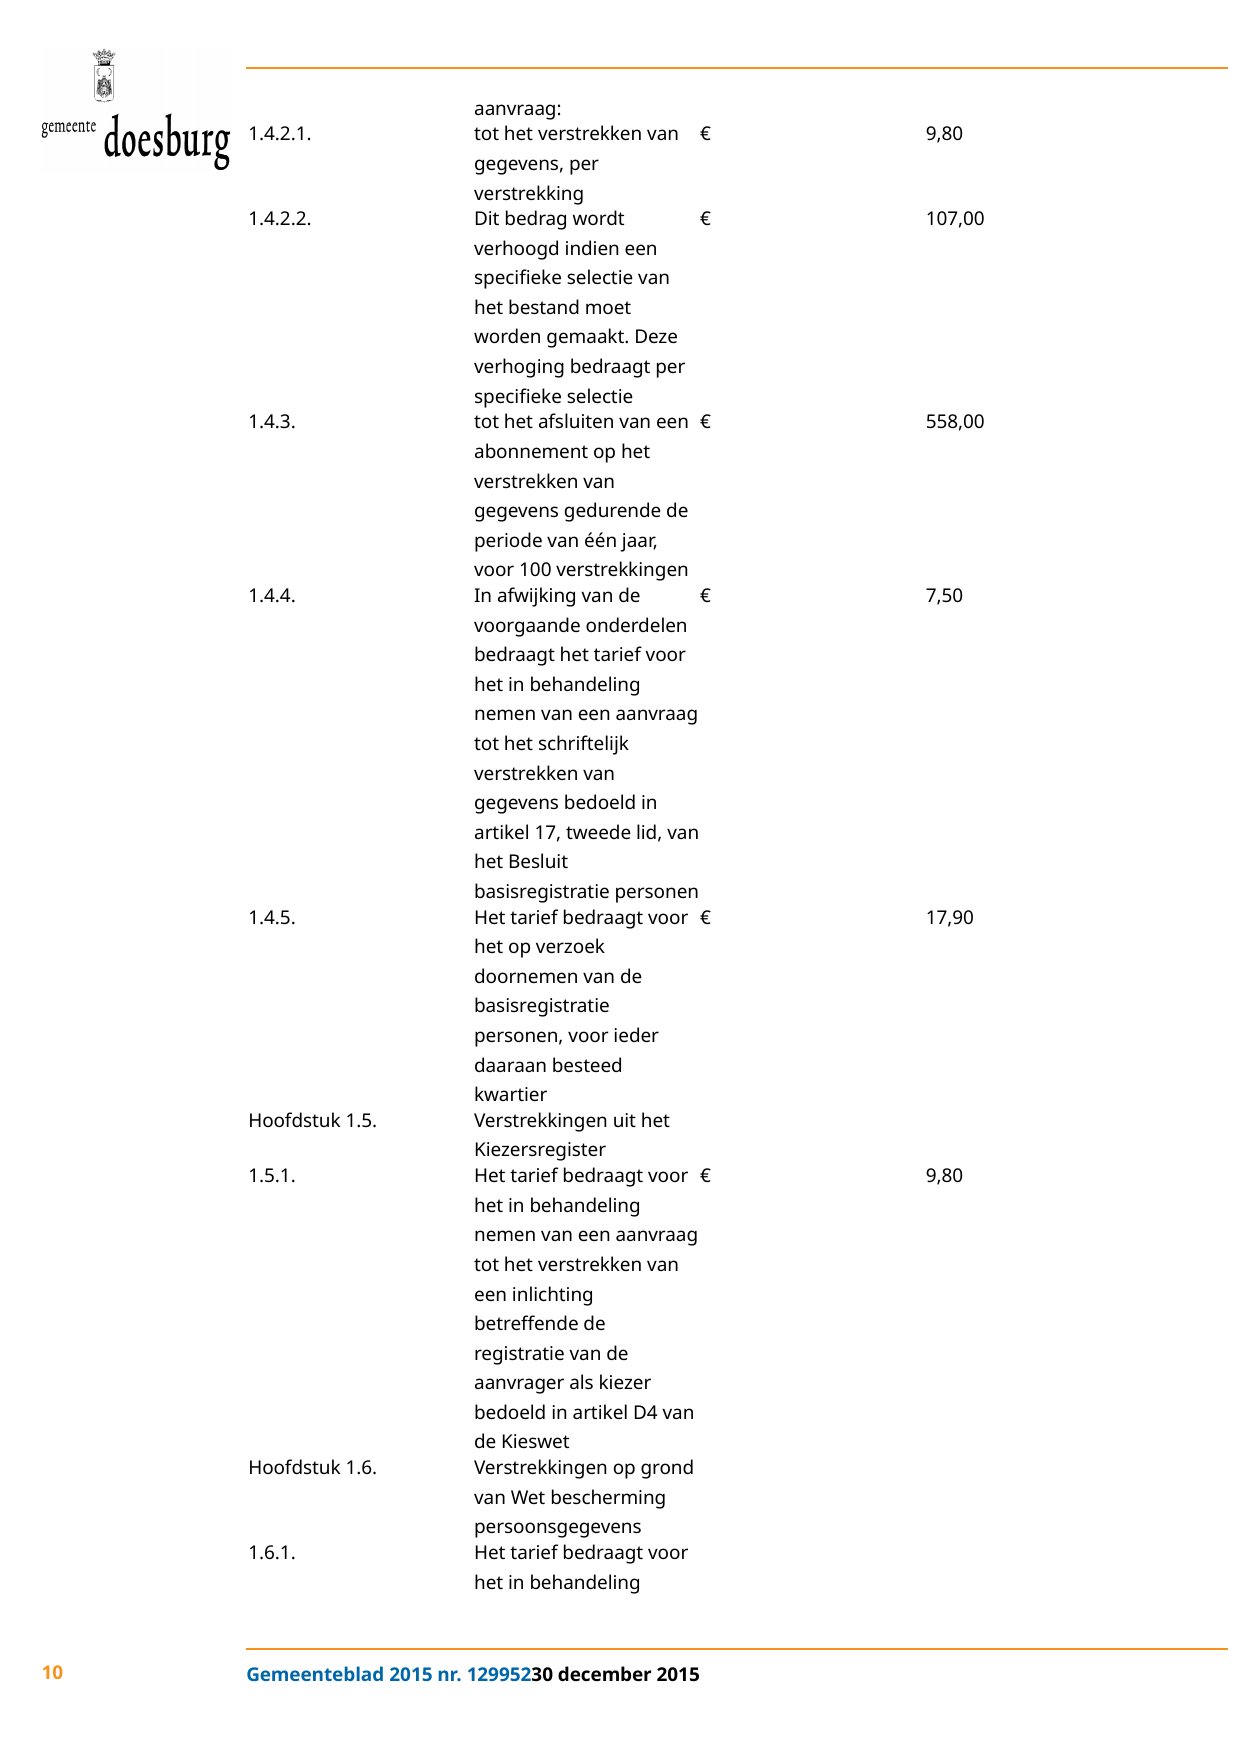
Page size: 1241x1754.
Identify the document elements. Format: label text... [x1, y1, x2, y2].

table_cell 1.5.1. [248, 1163, 474, 1454]
table_cell [700, 1539, 926, 1594]
table_cell € [700, 1163, 926, 1454]
table_cell 1.4.5. [248, 904, 474, 1107]
table_cell Verstrekkingen uit het Kiezersregister [474, 1107, 700, 1162]
table_cell 17,90 [926, 904, 1152, 1107]
table_cell 7,50 [926, 582, 1152, 904]
table_cell tot het afsluiten van een abonnement op het verstrekken van gegevens gedurende de periode van één jaar, voor 100 verstrekkingen [474, 409, 700, 582]
table_cell 558,00 [926, 409, 1152, 582]
picture [41, 47, 231, 172]
table_cell Hoofdstuk 1.6. [248, 1454, 474, 1539]
table_cell Het tarief bedraagt voor het in behandeling [474, 1539, 700, 1594]
table_cell [248, 95, 474, 121]
table_cell [926, 95, 1152, 121]
table_cell € [700, 121, 926, 205]
table_cell [700, 95, 926, 121]
table_cell In afwijking van de voorgaande onderdelen bedraagt het tarief voor het in behandeling nemen van een aanvraag tot het schriftelijk verstrekken van gegevens bedoeld in artikel 17, tweede lid, van het Besluit basisregistratie personen [474, 582, 700, 904]
table_cell [700, 1107, 926, 1162]
table_cell Verstrekkingen op grond van Wet bescherming persoonsgegevens [474, 1454, 700, 1539]
table_cell Het tarief bedraagt voor het op verzoek doornemen van de basisregistratie personen, voor ieder daaraan besteed kwartier [474, 904, 700, 1107]
table_cell aanvraag: [474, 95, 700, 121]
table_cell 1.6.1. [248, 1539, 474, 1594]
table_cell € [700, 409, 926, 582]
table_cell 1.4.2.2. [248, 205, 474, 409]
table_cell € [700, 904, 926, 1107]
table_cell 1.4.3. [248, 409, 474, 582]
table_cell [926, 1107, 1152, 1162]
table_cell 107,00 [926, 205, 1152, 409]
table_cell tot het verstrekken van gegevens, per verstrekking [474, 121, 700, 205]
table_cell [926, 1454, 1152, 1539]
table_cell Het tarief bedraagt voor het in behandeling nemen van een aanvraag tot het verstrekken van een inlichting betreffende de registratie van de aanvrager als kiezer bedoeld in artikel D4 van de Kieswet [474, 1163, 700, 1454]
table_cell 9,80 [926, 1163, 1152, 1454]
table_cell € [700, 205, 926, 409]
table_cell Dit bedrag wordt verhoogd indien een specifieke selectie van het bestand moet worden gemaakt. Deze verhoging bedraagt per specifieke selectie [474, 205, 700, 409]
table_cell 1.4.4. [248, 582, 474, 904]
table_cell Hoofdstuk 1.5. [248, 1107, 474, 1162]
table_cell € [700, 582, 926, 904]
table_cell [700, 1454, 926, 1539]
table_cell 9,80 [926, 121, 1152, 205]
table_cell 1.4.2.1. [248, 121, 474, 205]
table_cell [926, 1539, 1152, 1594]
